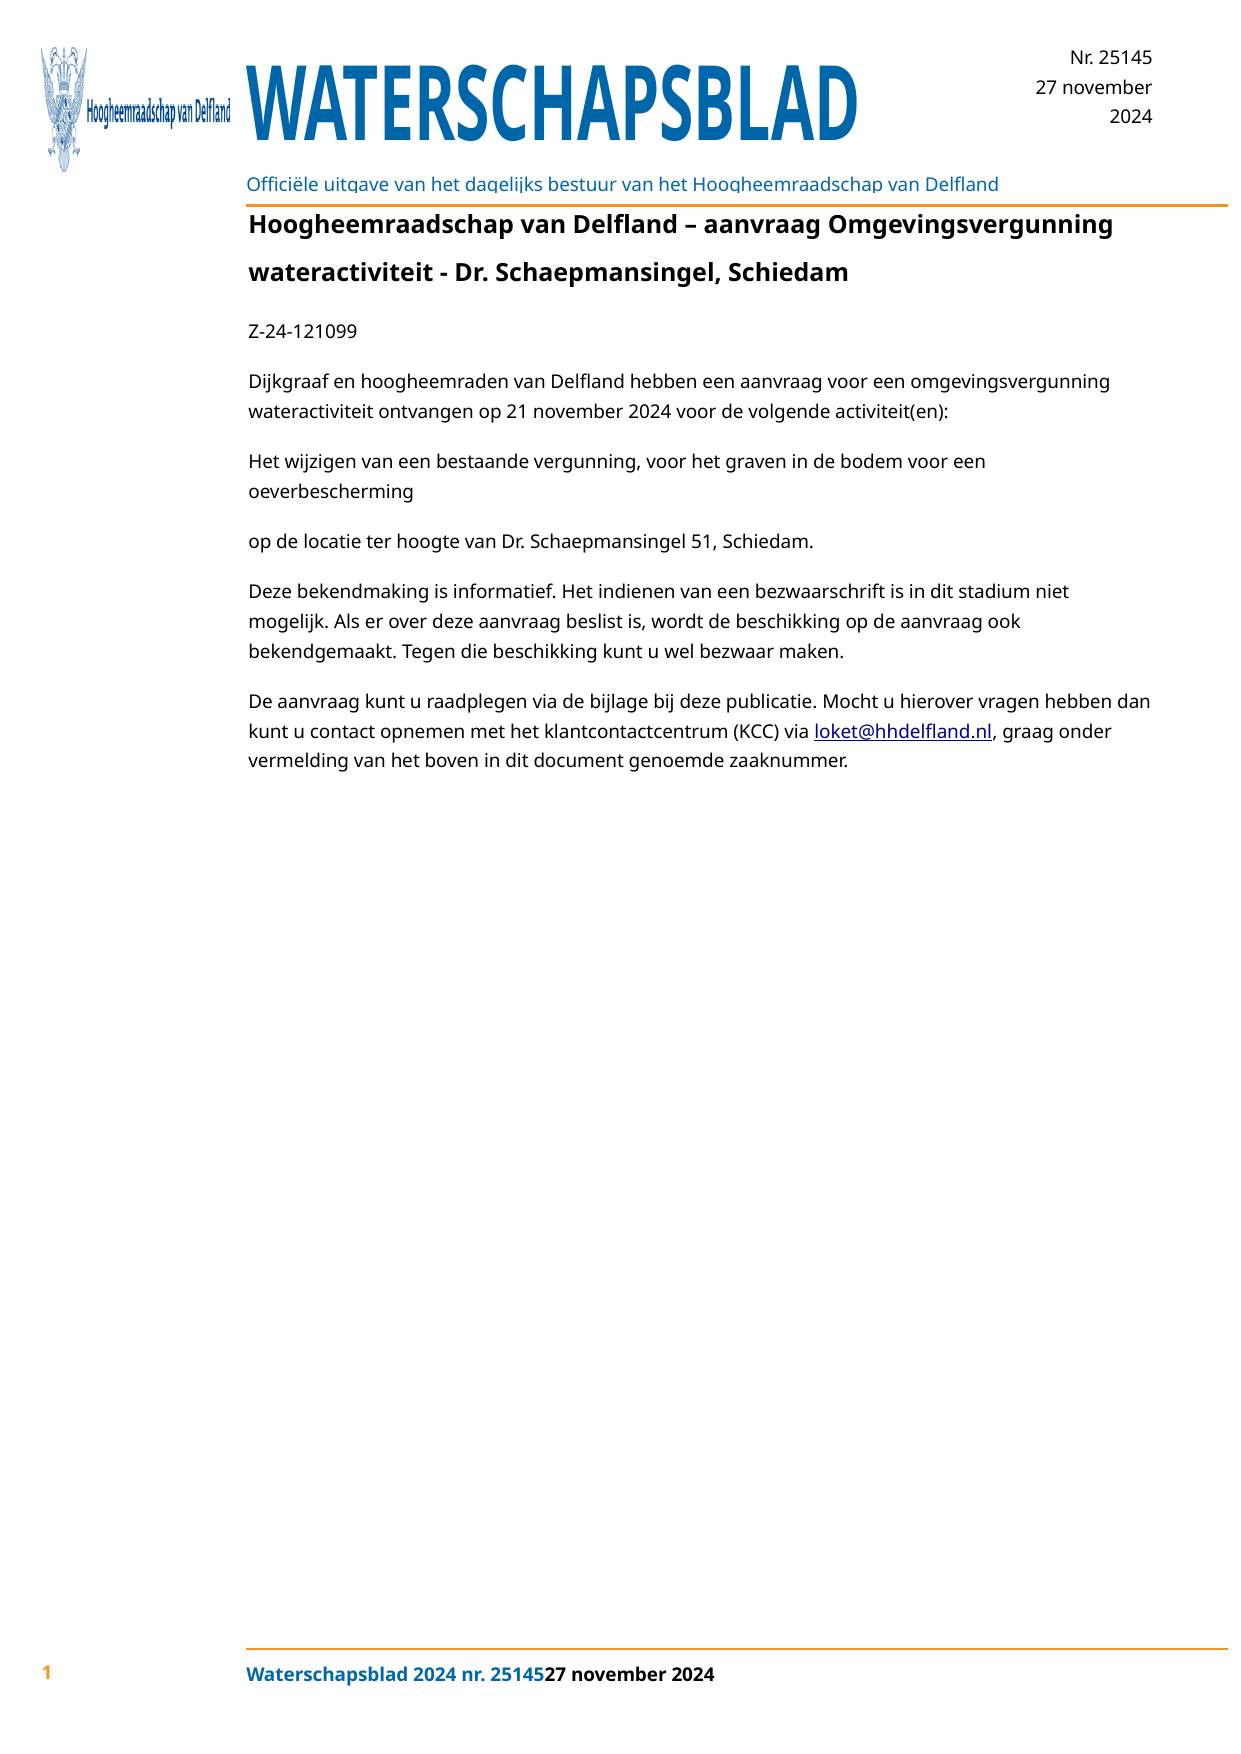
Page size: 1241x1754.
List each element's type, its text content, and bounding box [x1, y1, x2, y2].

text Hoogheemraadschap van Delfland – aanvraag Omgevingsvergunning wateractiviteit - Dr. Schaepmansingel, Schiedam [248, 207, 1152, 288]
text Dijkgraaf en hoogheemraden van Delfland hebben een aanvraag voor een omgevingsvergunning wateractiviteit ontvangen op 21 november 2024 voor de volgende activiteit(en): [248, 368, 1152, 424]
text Het wijzigen van een bestaande vergunning, voor het graven in de bodem voor een oeverbescherming [248, 448, 1152, 504]
text Deze bekendmaking is informatief. Het indienen van een bezwaarschrift is in dit stadium niet mogelijk. Als er over deze aanvraag beslist is, wordt de beschikking op de aanvraag ook bekendgemaakt. Tegen die beschikking kunt u wel bezwaar maken. [248, 579, 1152, 664]
text op de locatie ter hoogte van Dr. Schaepmansingel 51, Schiedam. [248, 528, 1152, 554]
text De aanvraag kunt u raadplegen via de bijlage bij deze publicatie. Mocht u hierover vragen hebben dan kunt u contact opnemen met het klantcontactcentrum (KCC) via loket@hhdelfland.nl, graag onder vermelding van het boven in dit document genoemde zaaknummer. [248, 688, 1152, 773]
picture [41, 47, 231, 172]
text Z-24-121099 [248, 318, 1152, 344]
